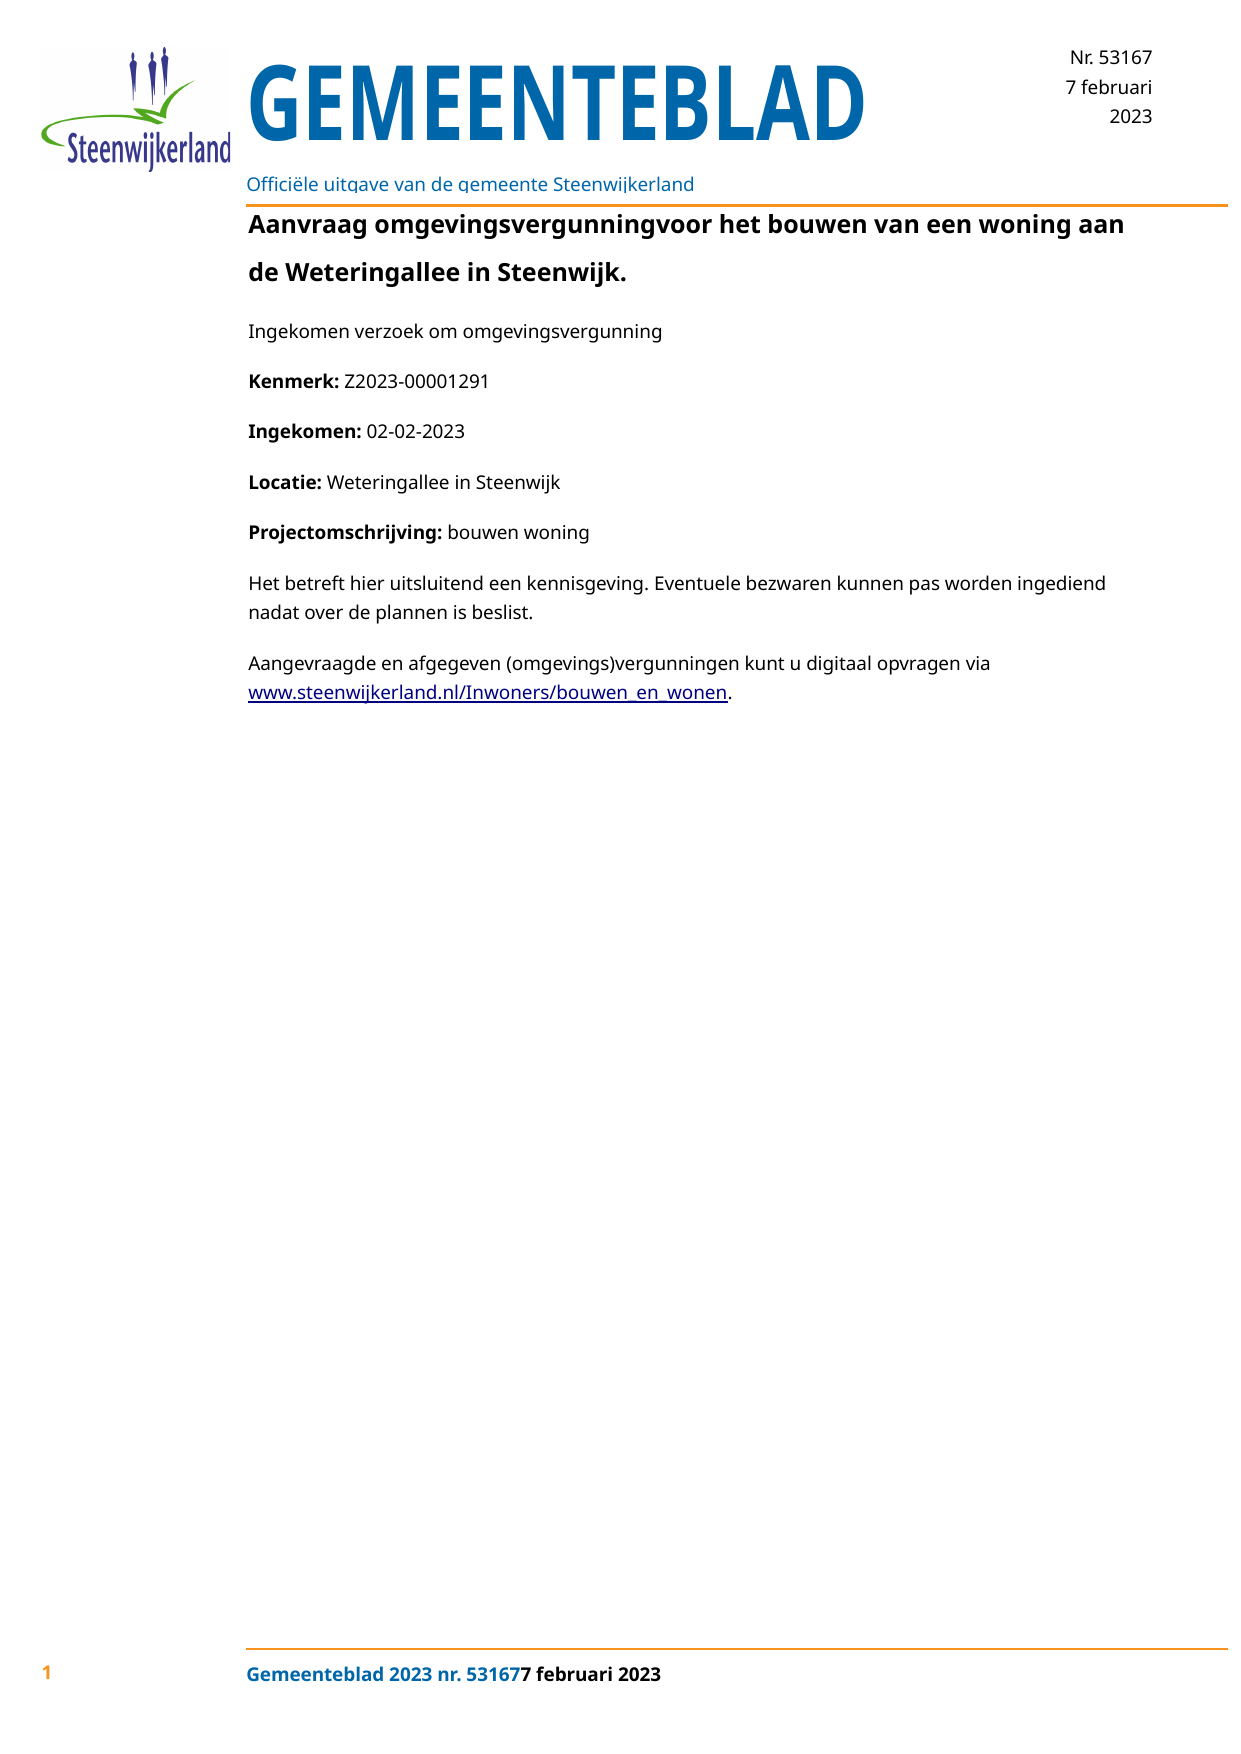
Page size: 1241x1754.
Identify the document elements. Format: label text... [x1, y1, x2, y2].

text Kenmerk: Z2023-00001291 [248, 368, 1152, 394]
picture [41, 47, 231, 172]
text Locatie: Weteringallee in Steenwijk [248, 469, 1152, 495]
text Ingekomen: 02-02-2023 [248, 419, 1152, 444]
text Aangevraagde en afgegeven (omgevings)vergunningen kunt u digitaal opvragen via www.steenwijkerland.nl/Inwoners/bouwen_en_wonen. [248, 650, 1152, 705]
text Aanvraag omgevingsvergunningvoor het bouwen van een woning aan de Weteringallee in Steenwijk. [248, 207, 1152, 288]
text Ingekomen verzoek om omgevingsvergunning [248, 318, 1152, 344]
text Het betreft hier uitsluitend een kennisgeving. Eventuele bezwaren kunnen pas worden ingediend nadat over de plannen is beslist. [248, 570, 1152, 625]
text Projectomschrijving: bouwen woning [248, 519, 1152, 545]
